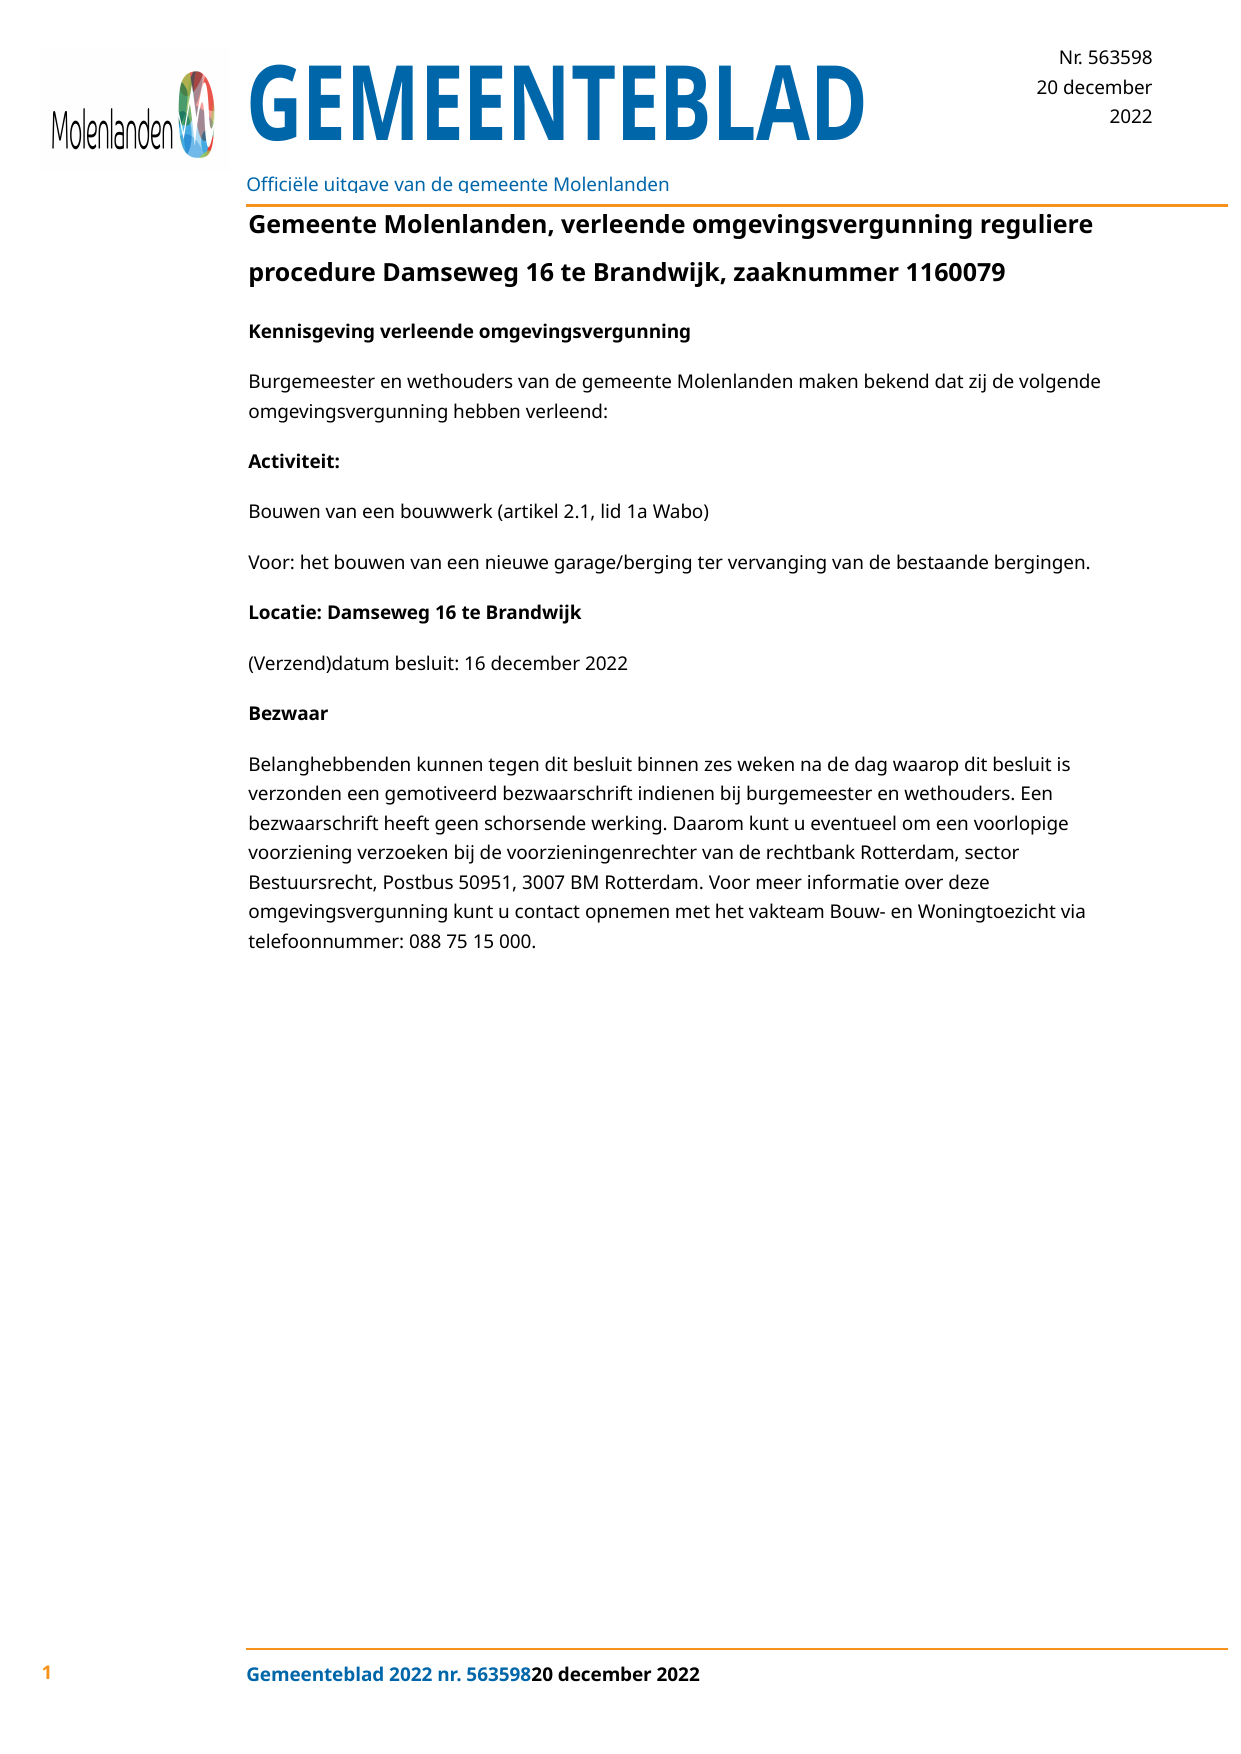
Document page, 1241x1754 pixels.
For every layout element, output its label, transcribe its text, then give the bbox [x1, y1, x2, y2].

text Activiteit: [248, 448, 1152, 474]
text Voor: het bouwen van een nieuwe garage/berging ter vervanging van de bestaande bergingen. [248, 549, 1152, 575]
text Burgemeester en wethouders van de gemeente Molenlanden maken bekend dat zij de volgende omgevingsvergunning hebben verleend: [248, 368, 1152, 424]
text Bouwen van een bouwwerk (artikel 2.1, lid 1a Wabo) [248, 499, 1152, 524]
text Locatie: Damseweg 16 te Brandwijk [248, 599, 1152, 625]
text Belanghebbenden kunnen tegen dit besluit binnen zes weken na de dag waarop dit besluit is verzonden een gemotiveerd bezwaarschrift indienen bij burgemeester en wethouders. Een bezwaarschrift heeft geen schorsende werking. Daarom kunt u eventueel om een voorlopige voorziening verzoeken bij de voorzieningenrechter van de rechtbank Rotterdam, sector Bestuursrecht, Postbus 50951, 3007 BM Rotterdam. Voor meer informatie over deze omgevingsvergunning kunt u contact opnemen met het vakteam Bouw- en Woningtoezicht via telefoonnummer: 088 75 15 000. [248, 751, 1152, 954]
text Bezwaar [248, 700, 1152, 726]
text (Verzend)datum besluit: 16 december 2022 [248, 650, 1152, 676]
text Gemeente Molenlanden, verleende omgevingsvergunning reguliere procedure Damseweg 16 te Brandwijk, zaaknummer 1160079 [248, 207, 1152, 288]
picture [41, 47, 231, 172]
text Kennisgeving verleende omgevingsvergunning [248, 318, 1152, 344]
